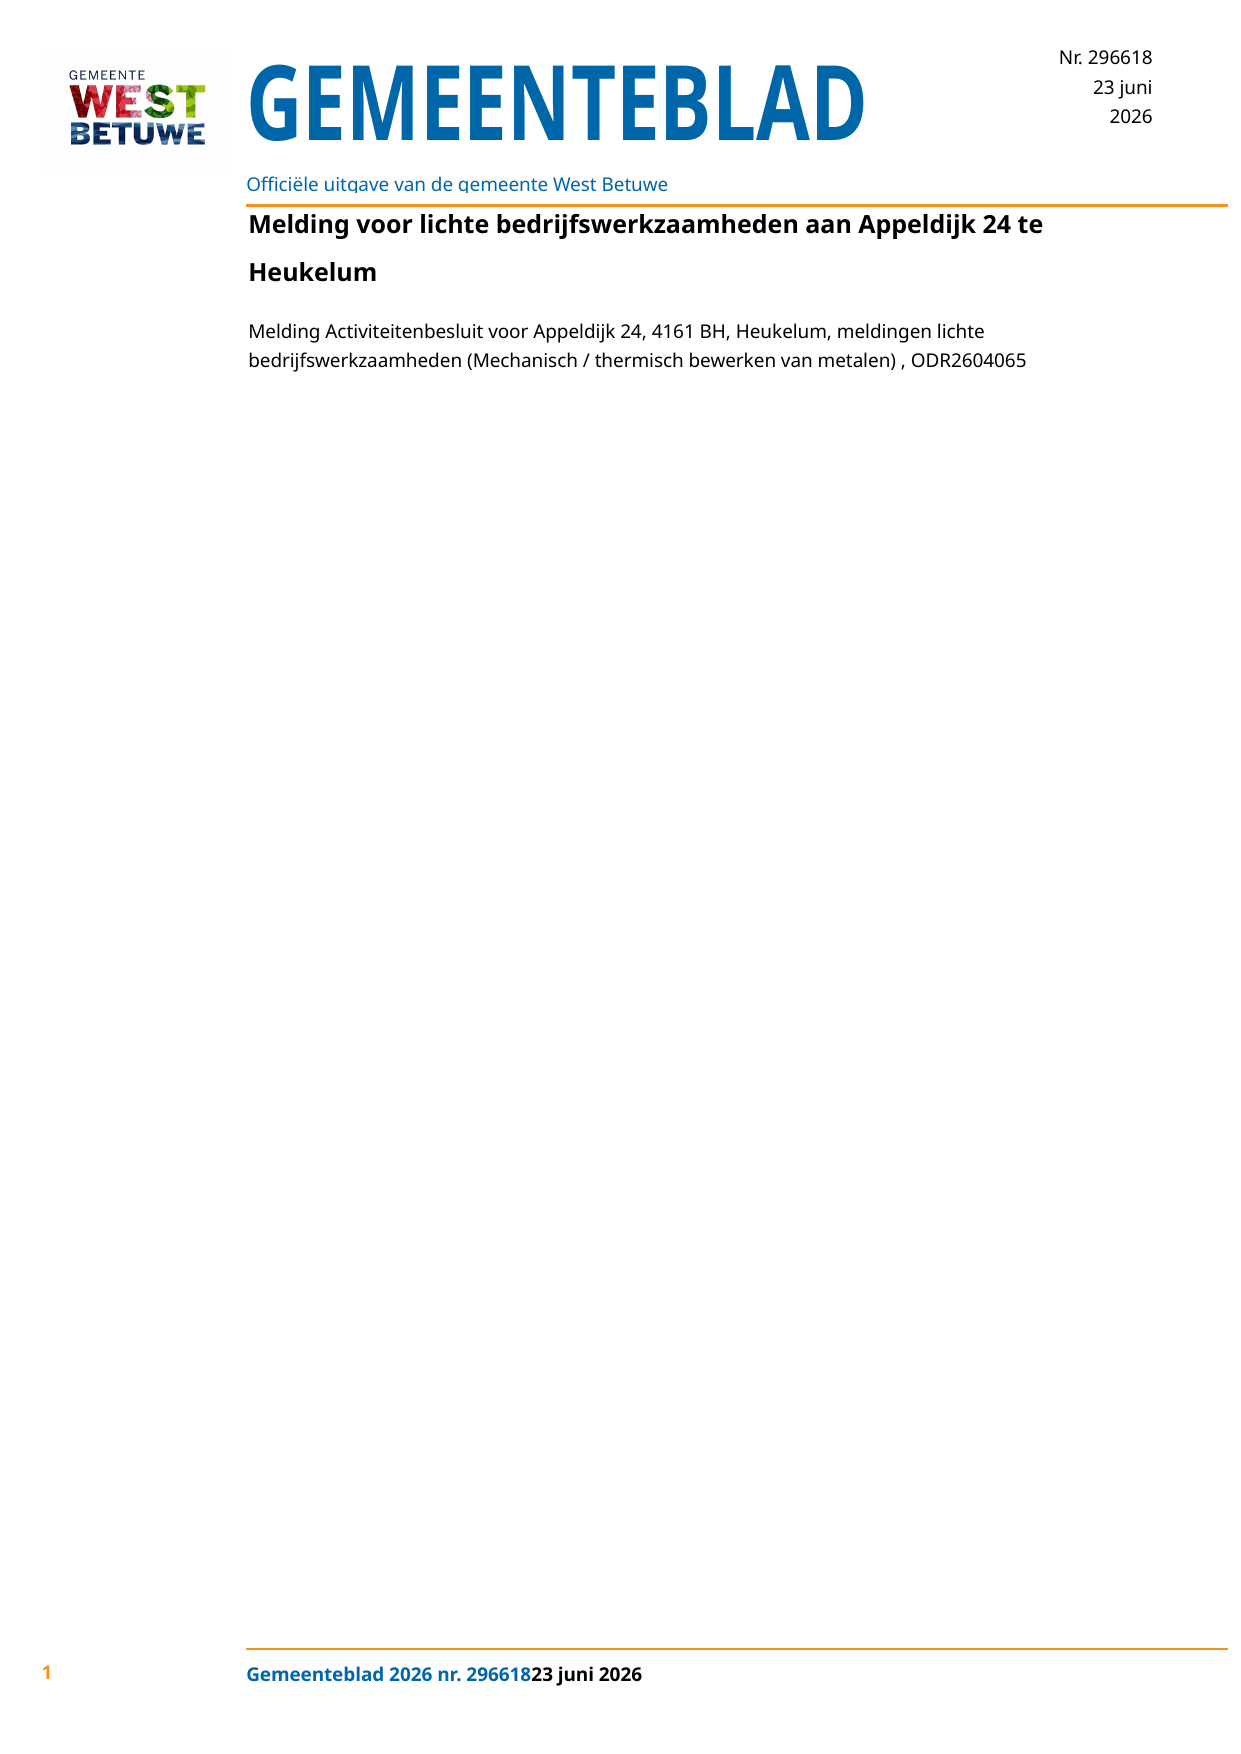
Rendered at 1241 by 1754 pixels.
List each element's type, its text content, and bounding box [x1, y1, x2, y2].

text Melding Activiteitenbesluit voor Appeldijk 24, 4161 BH, Heukelum, meldingen lichte bedrijfswerkzaamheden (Mechanisch / thermisch bewerken van metalen) , ODR2604065 [248, 318, 1152, 373]
picture [41, 47, 231, 172]
text Melding voor lichte bedrijfswerkzaamheden aan Appeldijk 24 te Heukelum [248, 207, 1152, 288]
